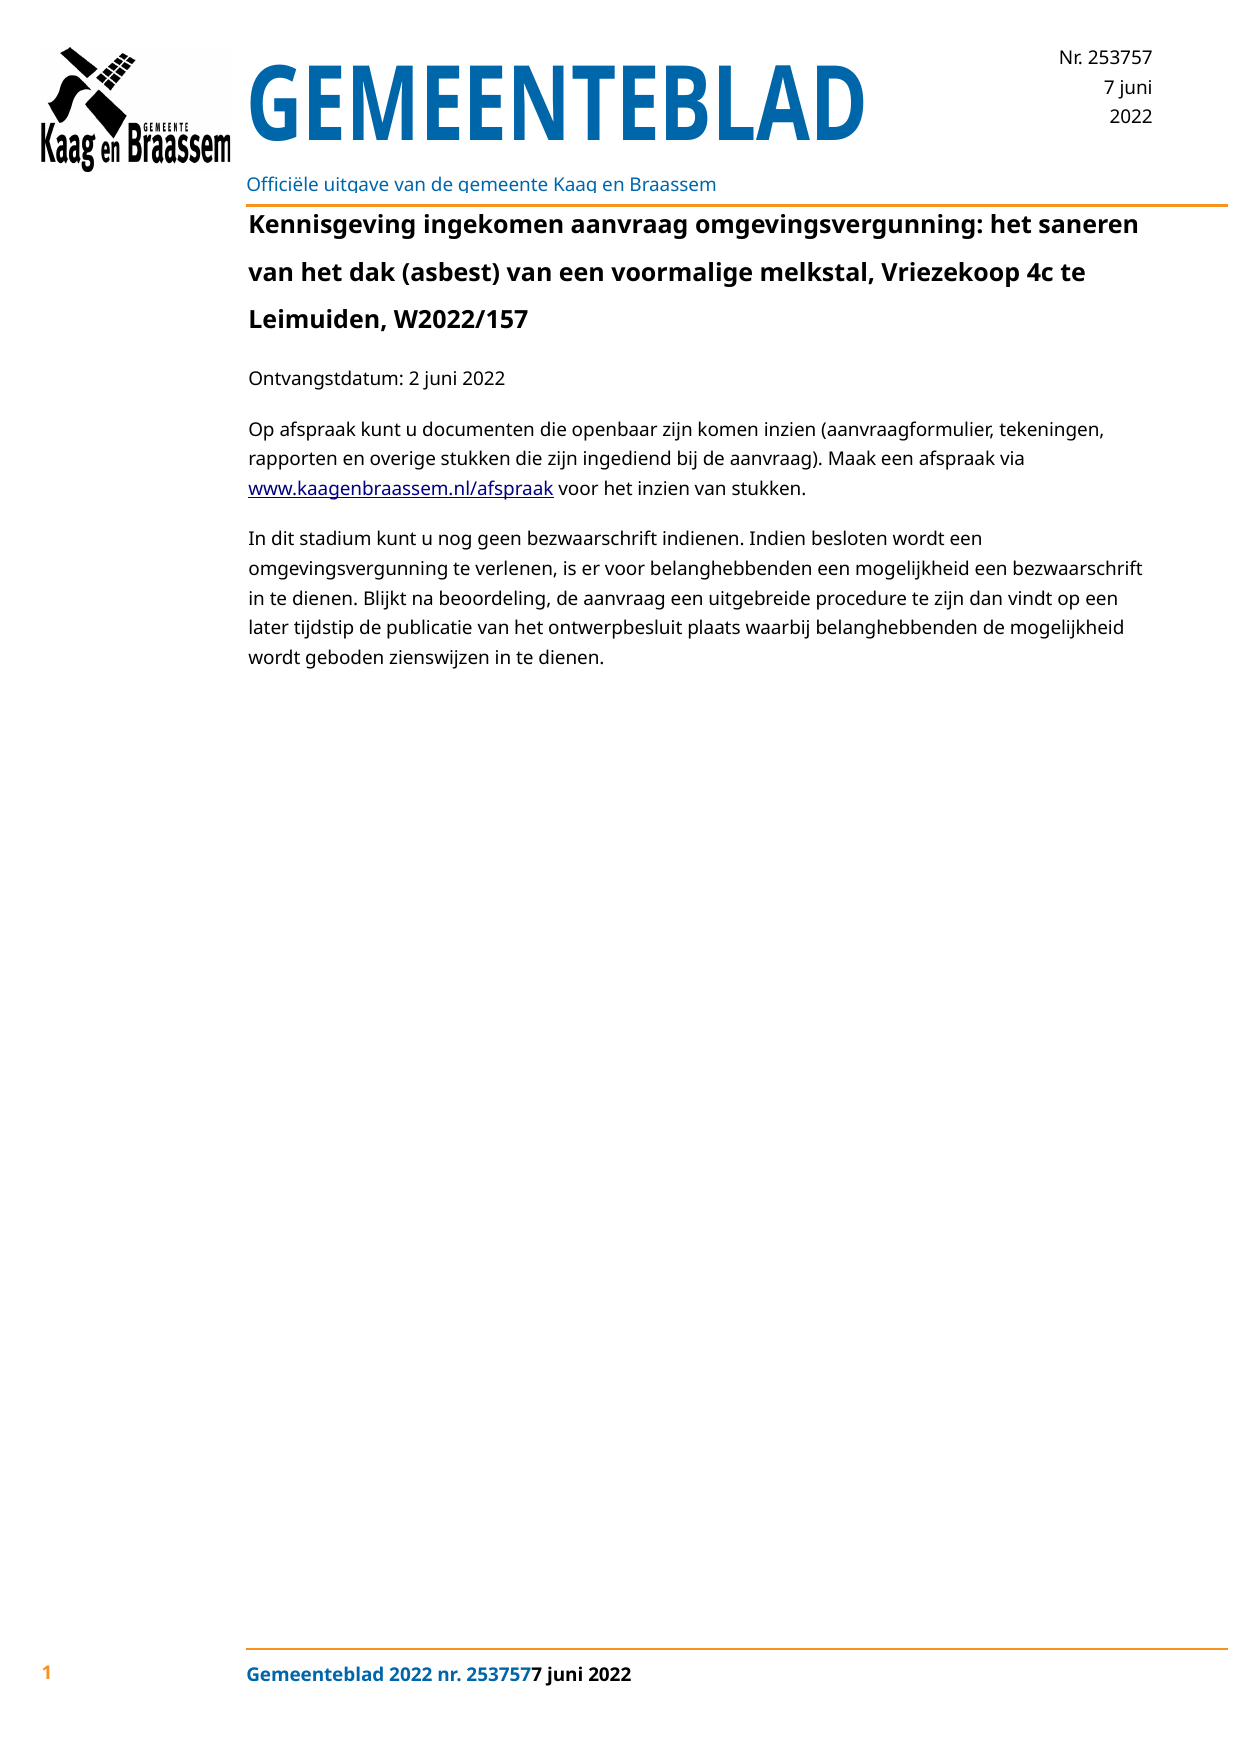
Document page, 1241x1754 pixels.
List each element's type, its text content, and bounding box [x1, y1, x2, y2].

text Op afspraak kunt u documenten die openbaar zijn komen inzien (aanvraagformulier, tekeningen, rapporten en overige stukken die zijn ingediend bij de aanvraag). Maak een afspraak via www.kaagenbraassem.nl/afspraak voor het inzien van stukken. [248, 416, 1152, 501]
text In dit stadium kunt u nog geen bezwaarschrift indienen. Indien besloten wordt een omgevingsvergunning te verlenen, is er voor belanghebbenden een mogelijkheid een bezwaarschrift in te dienen. Blijkt na beoordeling, de aanvraag een uitgebreide procedure te zijn dan vindt op een later tijdstip de publicatie van het ontwerpbesluit plaats waarbij belanghebbenden de mogelijkheid wordt geboden zienswijzen in te dienen. [248, 526, 1152, 669]
picture [41, 47, 231, 172]
text Kennisgeving ingekomen aanvraag omgevingsvergunning: het saneren van het dak (asbest) van een voormalige melkstal, Vriezekoop 4c te Leimuiden, W2022/157 [248, 207, 1152, 336]
text Ontvangstdatum: 2 juni 2022 [248, 366, 1152, 391]
